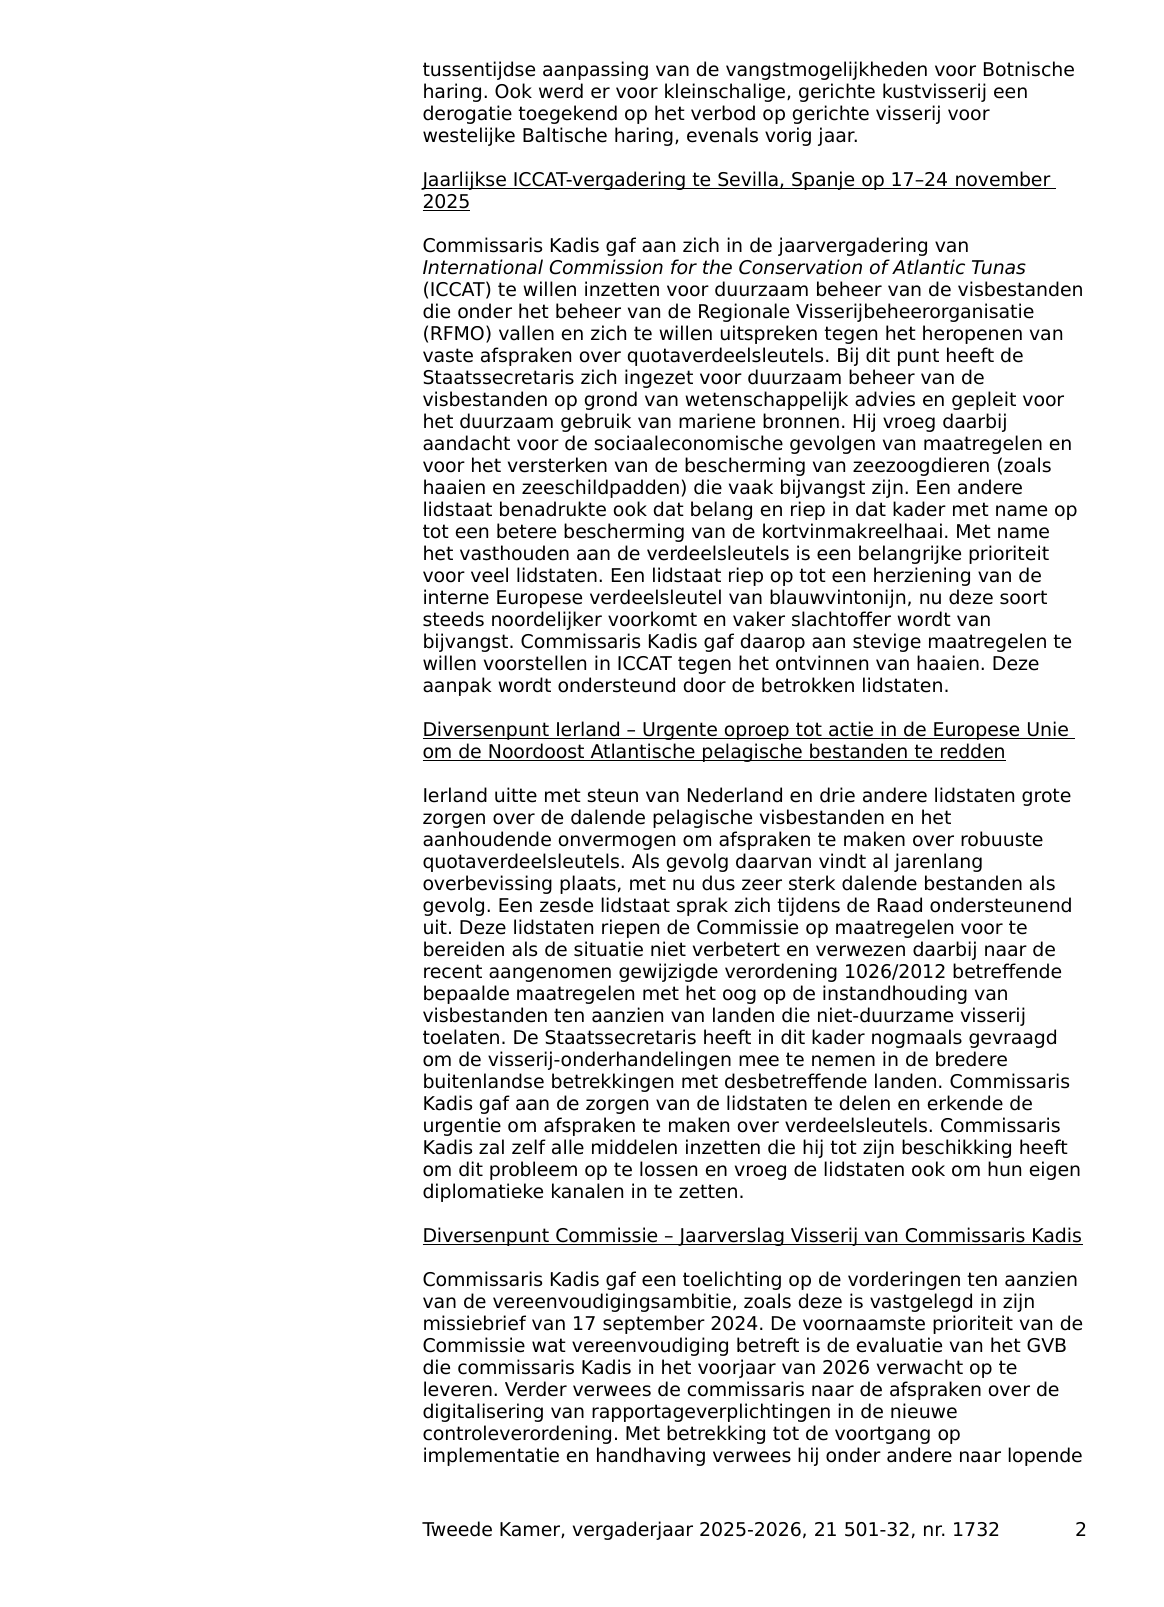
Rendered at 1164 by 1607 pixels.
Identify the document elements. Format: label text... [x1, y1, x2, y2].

text Ierland uitte met steun van Nederland en drie andere lidstaten grote zorgen over de dalende pelagische visbestanden en het aanhoudende onvermogen om afspraken te maken over robuuste quotaverdeelsleutels. Als gevolg daarvan vindt al jarenlang overbevissing plaats, met nu dus zeer sterk dalende bestanden als gevolg. Een zesde lidstaat sprak zich tijdens de Raad ondersteunend uit. Deze lidstaten riepen de Commissie op maatregelen voor te bereiden als de situatie niet verbetert en verwezen daarbij naar de recent aangenomen gewijzigde verordening 1026/2012 betreffende bepaalde maatregelen met het oog op de instandhouding van visbestanden ten aanzien van landen die niet-duurzame visserij toelaten. De Staatssecretaris heeft in dit kader nogmaals gevraagd om de visserij-onderhandelingen mee te nemen in de bredere buitenlandse betrekkingen met desbetreffende landen. Commissaris Kadis gaf aan de zorgen van de lidstaten te delen en erkende de urgentie om afspraken te maken over verdeelsleutels. Commissaris Kadis zal zelf alle middelen inzetten die hij tot zijn beschikking heeft om dit probleem op te lossen en vroeg de lidstaten ook om hun eigen diplomatieke kanalen in te zetten. [422, 785, 1087, 1203]
text Commissaris Kadis gaf aan zich in de jaarvergadering van International Commission for the Conservation of Atlantic Tunas (ICCAT) te willen inzetten voor duurzaam beheer van de visbestanden die onder het beheer van de Regionale Visserijbeheerorganisatie (RFMO) vallen en zich te willen uitspreken tegen het heropenen van vaste afspraken over quotaverdeelsleutels. Bij dit punt heeft de Staatssecretaris zich ingezet voor duurzaam beheer van de visbestanden op grond van wetenschappelijk advies en gepleit voor het duurzaam gebruik van mariene bronnen. Hij vroeg daarbij aandacht voor de sociaaleconomische gevolgen van maatregelen en voor het versterken van de bescherming van zeezoogdieren (zoals haaien en zeeschildpadden) die vaak bijvangst zijn. Een andere lidstaat benadrukte ook dat belang en riep in dat kader met name op tot een betere bescherming van de kortvinmakreelhaai. Met name het vasthouden aan de verdeelsleutels is een belangrijke prioriteit voor veel lidstaten. Een lidstaat riep op tot een herziening van de interne Europese verdeelsleutel van blauwvintonijn, nu deze soort steeds noordelijker voorkomt en vaker slachtoffer wordt van bijvangst. Commissaris Kadis gaf daarop aan stevige maatregelen te willen voorstellen in ICCAT tegen het ontvinnen van haaien. Deze aanpak wordt ondersteund door de betrokken lidstaten. [422, 235, 1087, 697]
subtitle Diversenpunt Ierland – Urgente oproep tot actie in de Europese Unie om de Noordoost Atlantische pelagische bestanden te redden [422, 719, 1087, 763]
subtitle Jaarlijkse ICCAT-vergadering te Sevilla, Spanje op 17–24 november 2025 [422, 169, 1087, 213]
text Commissaris Kadis gaf een toelichting op de vorderingen ten aanzien van de vereenvoudigingsambitie, zoals deze is vastgelegd in zijn missiebrief van 17 september 2024. De voornaamste prioriteit van de Commissie wat vereenvoudiging betreft is de evaluatie van het GVB die commissaris Kadis in het voorjaar van 2026 verwacht op te leveren. Verder verwees de commissaris naar de afspraken over de digitalisering van rapportageverplichtingen in de nieuwe controleverordening. Met betrekking tot de voortgang op implementatie en handhaving verwees hij onder andere naar lopende [422, 1269, 1087, 1467]
subtitle Diversenpunt Commissie – Jaarverslag Visserij van Commissaris Kadis [422, 1225, 1087, 1247]
text tussentijdse aanpassing van de vangstmogelijkheden voor Botnische haring. Ook werd er voor kleinschalige, gerichte kustvisserij een derogatie toegekend op het verbod op gerichte visserij voor westelijke Baltische haring, evenals vorig jaar. [422, 59, 1087, 147]
